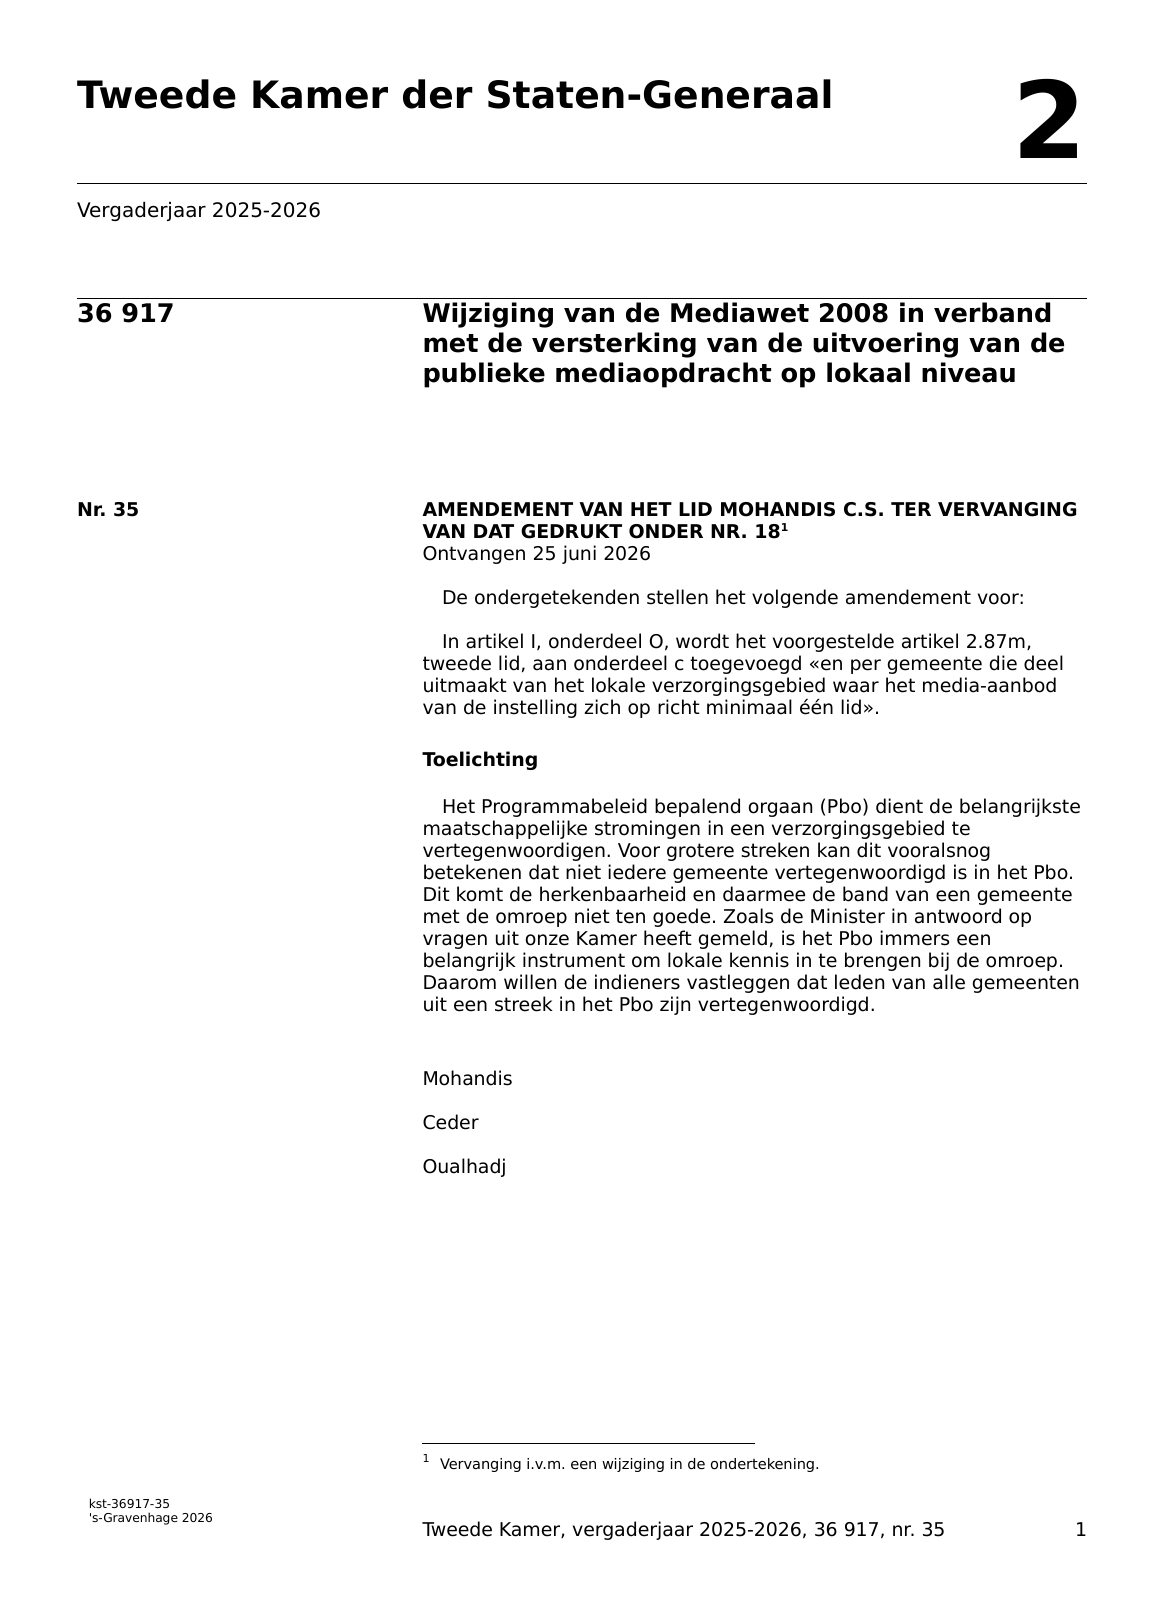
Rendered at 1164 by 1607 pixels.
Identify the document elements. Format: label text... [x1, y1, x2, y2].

subtitle Toelichting [422, 749, 1087, 771]
text 's-Gravenhage 2026 [88, 1511, 323, 1525]
text Vervanging i.v.m. een wijziging in de ondertekening. [422, 1452, 1087, 1474]
table_header Tweede Kamer der Staten-Generaal [77, 59, 886, 183]
text De ondergetekenden stellen het volgende amendement voor: [422, 587, 1087, 609]
text Mohandis Ceder Oualhadj [422, 1046, 1087, 1178]
table_cell Vergaderjaar 2025-2026 [77, 184, 1087, 298]
subtitle Nr. 35 AMENDEMENT VAN HET LID MOHANDIS C.S. TER VERVANGING VAN DAT GEDRUKT ONDER NR. 18 [77, 499, 1087, 543]
text Het Programmabeleid bepalend orgaan (Pbo) dient de belangrijkste maatschappelijke stromingen in een verzorgingsgebied te vertegenwoordigen. Voor grotere streken kan dit vooralsnog betekenen dat niet iedere gemeente vertegenwoordigd is in het Pbo. Dit komt de herkenbaarheid en daarmee de band van een gemeente met de omroep niet ten goede. Zoals de Minister in antwoord op vragen uit onze Kamer heeft gemeld, is het Pbo immers een belangrijk instrument om lokale kennis in te brengen bij de omroep. Daarom willen de indieners vastleggen dat leden van alle gemeenten uit een streek in het Pbo zijn vertegenwoordigd. [422, 796, 1087, 1016]
text In artikel I, onderdeel O, wordt het voorgestelde artikel 2.87m, tweede lid, aan onderdeel c toegevoegd «en per gemeente die deel uitmaakt van het lokale verzorgingsgebied waar het media-aanbod van de instelling zich op richt minimaal één lid». [422, 631, 1087, 719]
table_header 2 [886, 59, 1087, 183]
text Ontvangen 25 juni 2026 [422, 543, 1087, 565]
text kst-36917-35 [88, 1497, 323, 1511]
subtitle 36 917 Wijziging van de Mediawet 2008 in verband met de versterking van de uitvoering van de publieke mediaopdracht op lokaal niveau [77, 299, 1087, 388]
